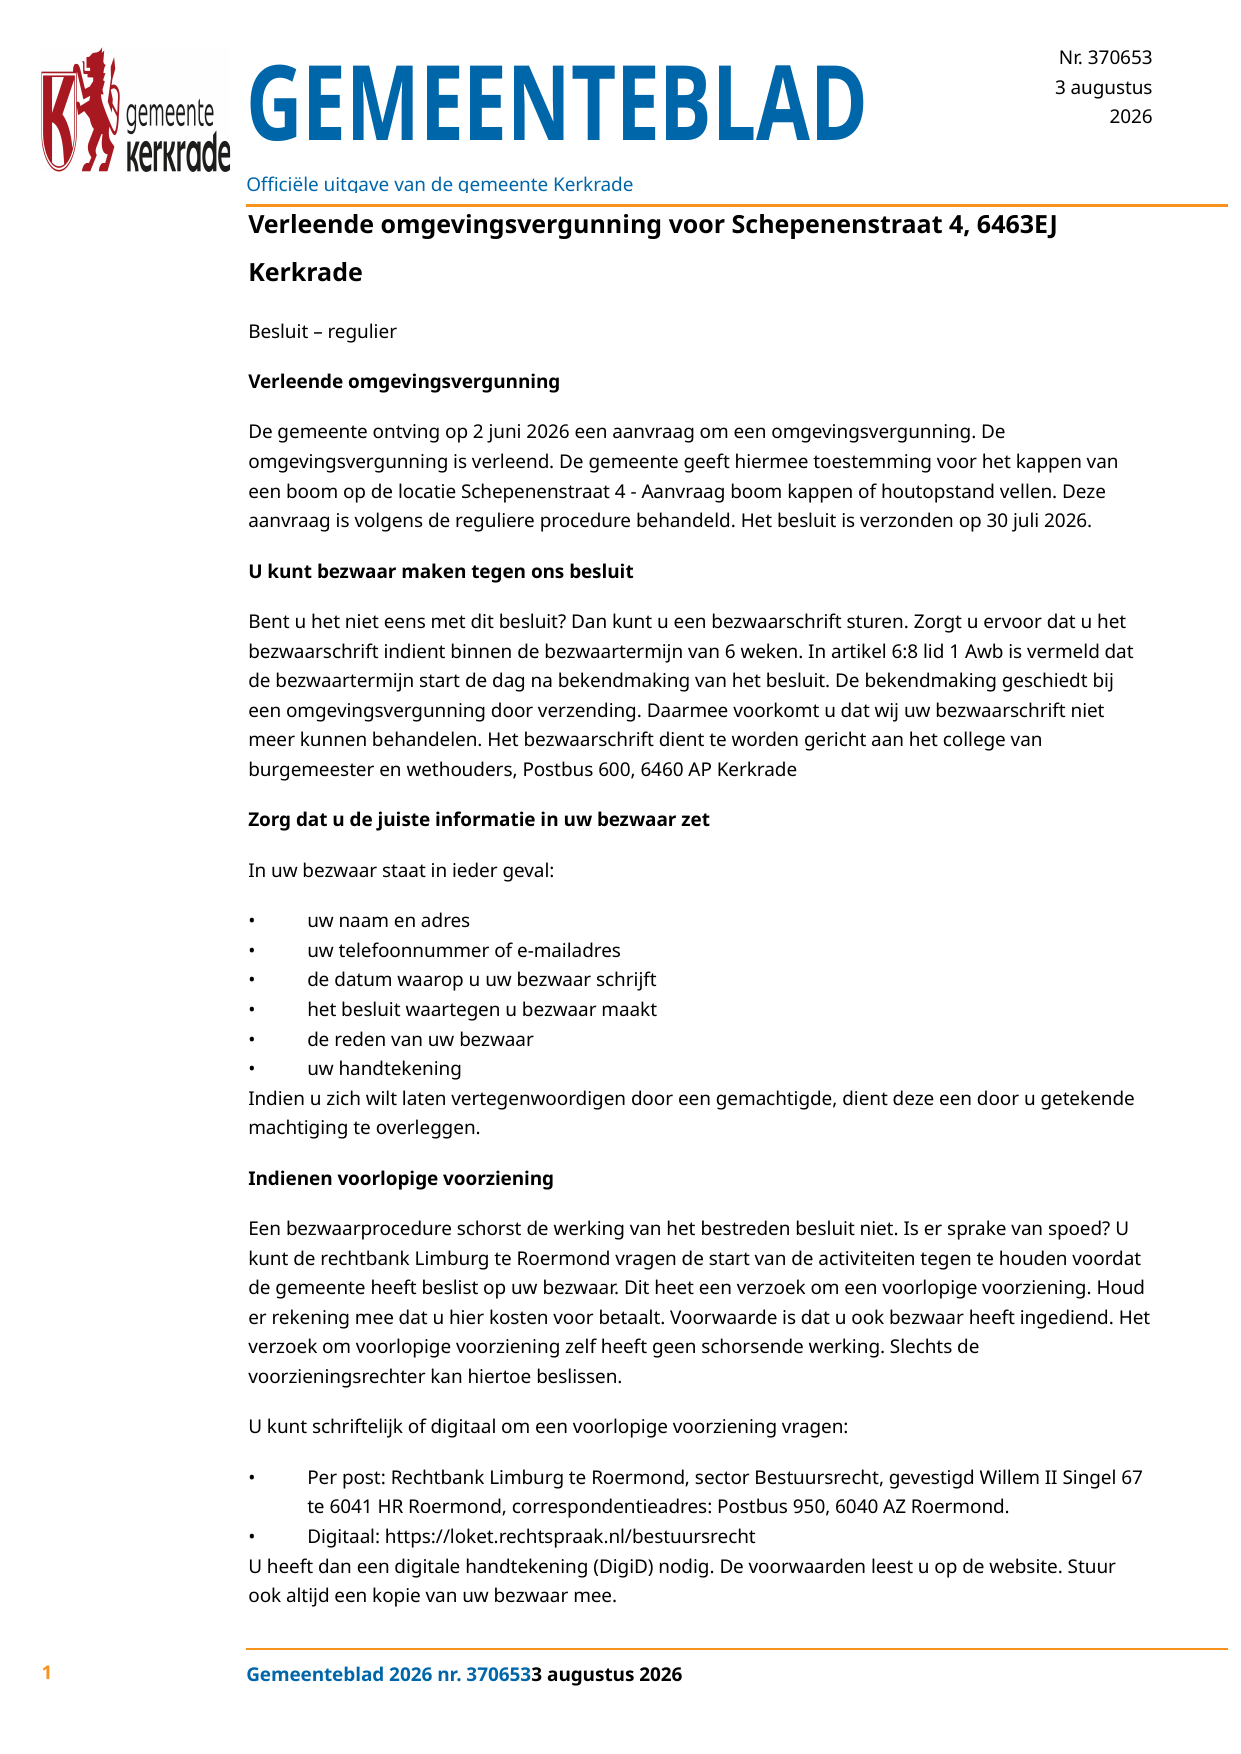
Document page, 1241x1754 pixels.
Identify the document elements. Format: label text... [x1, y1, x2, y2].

text Besluit – regulier [248, 318, 1152, 344]
text Verleende omgevingsvergunning [248, 368, 1152, 394]
text Een bezwaarprocedure schorst de werking van het bestreden besluit niet. Is er sprake van spoed? U kunt de rechtbank Limburg te Roermond vragen de start van de activiteiten tegen te houden voordat de gemeente heeft beslist op uw bezwaar. Dit heet een verzoek om een voorlopige voorziening. Houd er rekening mee dat u hier kosten voor betaalt. Voorwaarde is dat u ook bezwaar heeft ingediend. Het verzoek om voorlopige voorziening zelf heeft geen schorsende werking. Slechts de voorzieningsrechter kan hiertoe beslissen. [248, 1215, 1152, 1389]
list de reden van uw bezwaar [248, 1026, 1152, 1052]
text Zorg dat u de juiste informatie in uw bezwaar zet [248, 807, 1152, 832]
text U kunt schriftelijk of digitaal om een voorlopige voorziening vragen: [248, 1414, 1152, 1439]
text U kunt bezwaar maken tegen ons besluit [248, 558, 1152, 584]
list de datum waarop u uw bezwaar schrijft [248, 967, 1152, 992]
text Verleende omgevingsvergunning voor Schepenenstraat 4, 6463EJ Kerkrade [248, 207, 1152, 288]
list Per post: Rechtbank Limburg te Roermond, sector Bestuursrecht, gevestigd Willem II Singel 67 te 6041 HR Roermond, correspondentieadres: Postbus 950, 6040 AZ Roermond. [248, 1464, 1152, 1519]
list Digitaal: https://loket.rechtspraak.nl/bestuursrecht [248, 1523, 1152, 1549]
text De gemeente ontving op 2 juni 2026 een aanvraag om een omgevingsvergunning. De omgevingsvergunning is verleend. De gemeente geeft hiermee toestemming voor het kappen van een boom op de locatie Schepenenstraat 4 - Aanvraag boom kappen of houtopstand vellen. Deze aanvraag is volgens de reguliere procedure behandeld. Het besluit is verzonden op 30 juli 2026. [248, 419, 1152, 533]
text In uw bezwaar staat in ieder geval: [248, 857, 1152, 883]
text Indienen voorlopige voorziening [248, 1165, 1152, 1191]
text U heeft dan een digitale handtekening (DigiD) nodig. De voorwaarden leest u op de website. Stuur ook altijd een kopie van uw bezwaar mee. [248, 1553, 1152, 1608]
text Indien u zich wilt laten vertegenwoordigen door een gemachtigde, dient deze een door u getekende machtiging te overleggen. [248, 1085, 1152, 1140]
list uw telefoonnummer of e-mailadres [248, 937, 1152, 963]
list het besluit waartegen u bezwaar maakt [248, 996, 1152, 1022]
list uw naam en adres [248, 907, 1152, 933]
list uw handtekening [248, 1055, 1152, 1081]
text Bent u het niet eens met dit besluit? Dan kunt u een bezwaarschrift sturen. Zorgt u ervoor dat u het bezwaarschrift indient binnen de bezwaartermijn van 6 weken. In artikel 6:8 lid 1 Awb is vermeld dat de bezwaartermijn start de dag na bekendmaking van het besluit. De bekendmaking geschiedt bij een omgevingsvergunning door verzending. Daarmee voorkomt u dat wij uw bezwaarschrift niet meer kunnen behandelen. Het bezwaarschrift dient te worden gericht aan het college van burgemeester en wethouders, Postbus 600, 6460 AP Kerkrade [248, 608, 1152, 782]
picture [41, 47, 231, 172]
